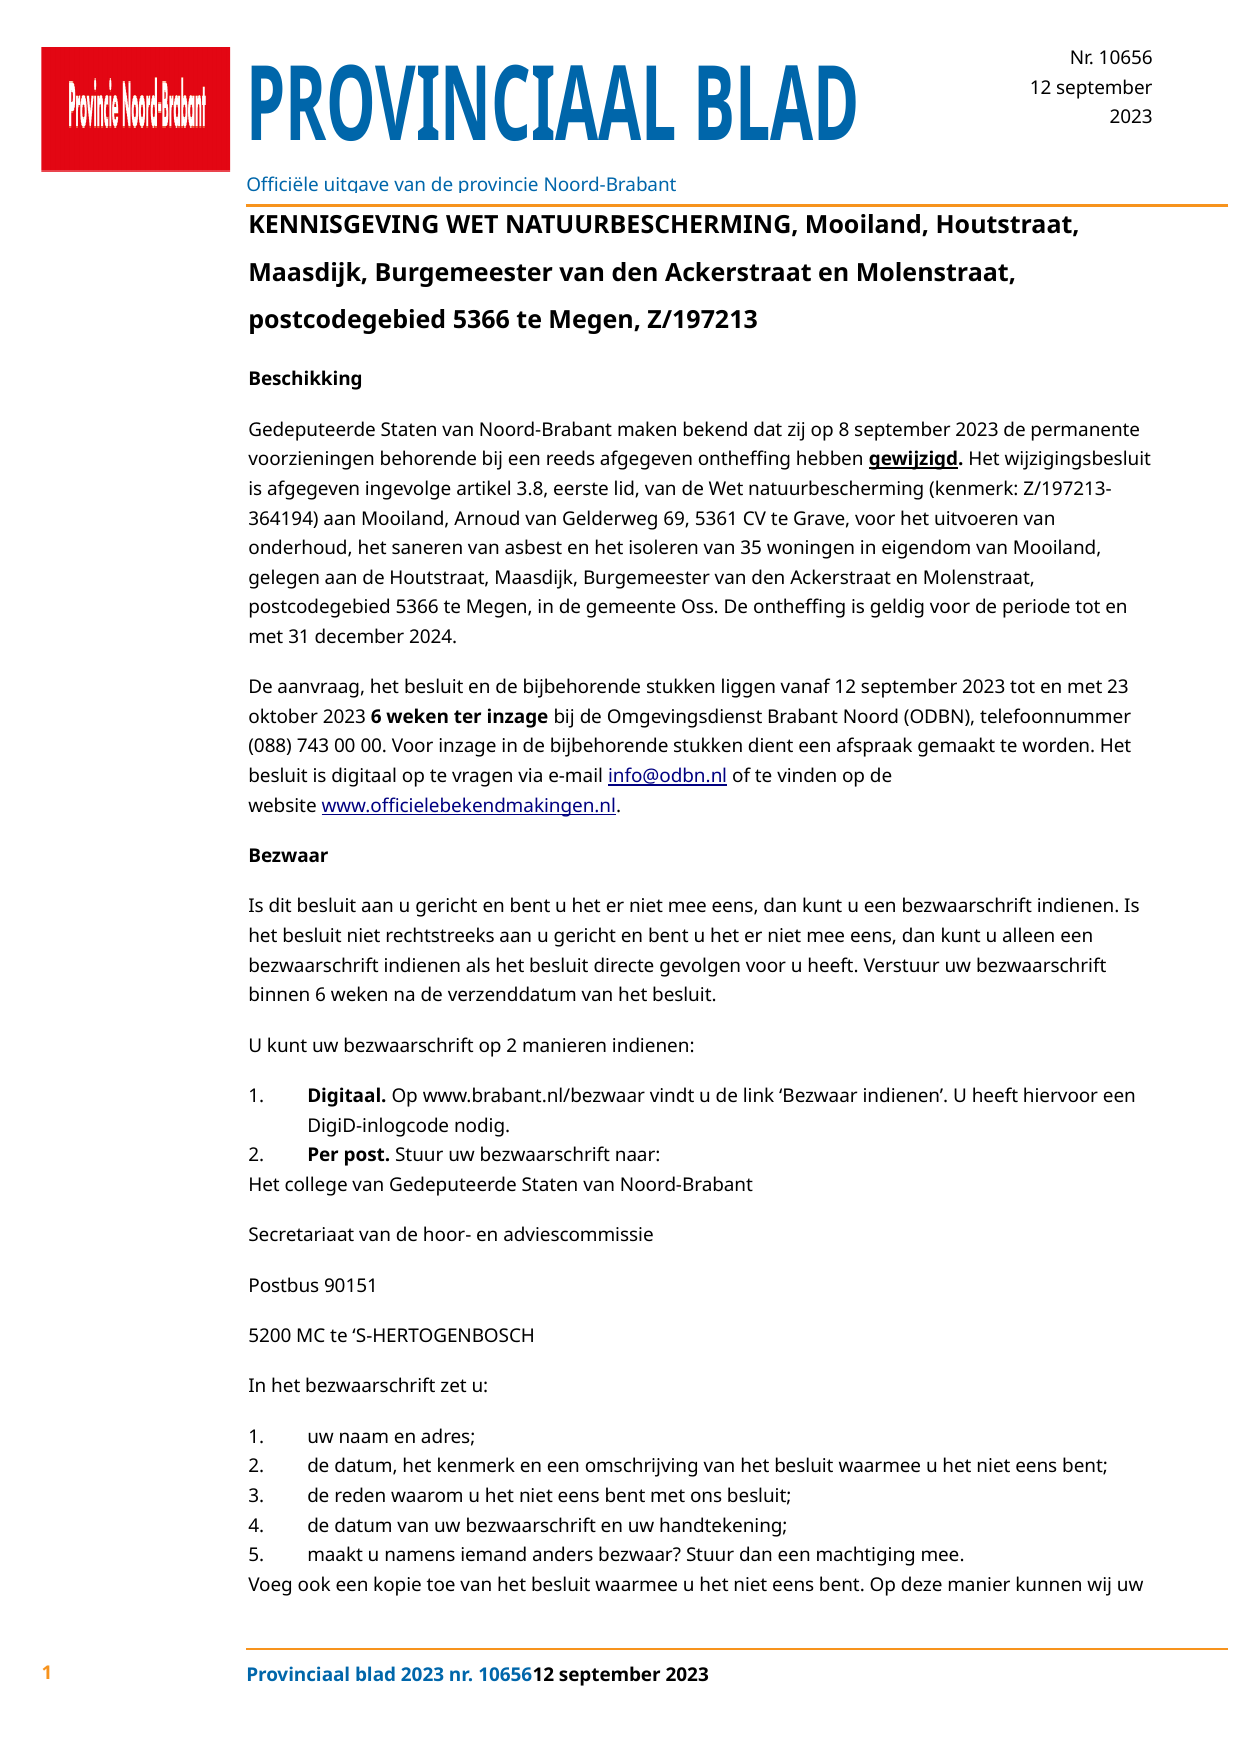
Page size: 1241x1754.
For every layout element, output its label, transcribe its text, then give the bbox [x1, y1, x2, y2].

text Voeg ook een kopie toe van het besluit waarmee u het niet eens bent. Op deze manier kunnen wij uw [248, 1571, 1152, 1597]
text U kunt uw bezwaarschrift op 2 manieren indienen: [248, 1032, 1152, 1057]
text Bezwaar [248, 842, 1152, 868]
list de datum, het kenmerk en een omschrijving van het besluit waarmee u het niet eens bent; [248, 1453, 1152, 1478]
text KENNISGEVING WET NATUURBESCHERMING, Mooiland, Houtstraat, Maasdijk, Burgemeester van den Ackerstraat en Molenstraat, postcodegebied 5366 te Megen, Z/197213 [248, 207, 1152, 336]
list Per post. Stuur uw bezwaarschrift naar: [248, 1141, 1152, 1167]
list de datum van uw bezwaarschrift en uw handtekening; [248, 1512, 1152, 1537]
text De aanvraag, het besluit en de bijbehorende stukken liggen vanaf 12 september 2023 tot en met 23 oktober 2023 6 weken ter inzage bij de Omgevingsdienst Brabant Noord (ODBN), telefoonnummer (088) 743 00 00. Voor inzage in de bijbehorende stukken dient een afspraak gemaakt te worden. Het besluit is digitaal op te vragen via e-mail info@odbn.nl of te vinden op de website www.officielebekendmakingen.nl. [248, 673, 1152, 817]
text Beschikking [248, 366, 1152, 391]
text Gedeputeerde Staten van Noord-Brabant maken bekend dat zij op 8 september 2023 de permanente voorzieningen behorende bij een reeds afgegeven ontheffing hebben gewijzigd. Het wijzigingsbesluit is afgegeven ingevolge artikel 3.8, eerste lid, van de Wet natuurbescherming (kenmerk: Z/197213-364194) aan Mooiland, Arnoud van Gelderweg 69, 5361 CV te Grave, voor het uitvoeren van onderhoud, het saneren van asbest en het isoleren van 35 woningen in eigendom van Mooiland, gelegen aan de Houtstraat, Maasdijk, Burgemeester van den Ackerstraat en Molenstraat, postcodegebied 5366 te Megen, in de gemeente Oss. De ontheffing is geldig voor de periode tot en met 31 december 2024. [248, 416, 1152, 649]
list de reden waarom u het niet eens bent met ons besluit; [248, 1482, 1152, 1508]
picture [41, 47, 231, 172]
text Het college van Gedeputeerde Staten van Noord-Brabant [248, 1171, 1152, 1197]
text Postbus 90151 [248, 1272, 1152, 1297]
text 5200 MC te ‘S‑HERTOGENBOSCH [248, 1322, 1152, 1348]
list uw naam en adres; [248, 1423, 1152, 1449]
list Digitaal. Op www.brabant.nl/bezwaar vindt u de link ‘Bezwaar indienen’. U heeft hiervoor een DigiD-inlogcode nodig. [248, 1082, 1152, 1137]
text Secretariaat van de hoor- en adviescommissie [248, 1221, 1152, 1247]
text Is dit besluit aan u gericht en bent u het er niet mee eens, dan kunt u een bezwaarschrift indienen. Is het besluit niet rechtstreeks aan u gericht en bent u het er niet mee eens, dan kunt u alleen een bezwaarschrift indienen als het besluit directe gevolgen voor u heeft. Verstuur uw bezwaarschrift binnen 6 weken na de verzenddatum van het besluit. [248, 893, 1152, 1007]
text In het bezwaarschrift zet u: [248, 1373, 1152, 1398]
list maakt u namens iemand anders bezwaar? Stuur dan een machtiging mee. [248, 1541, 1152, 1567]
